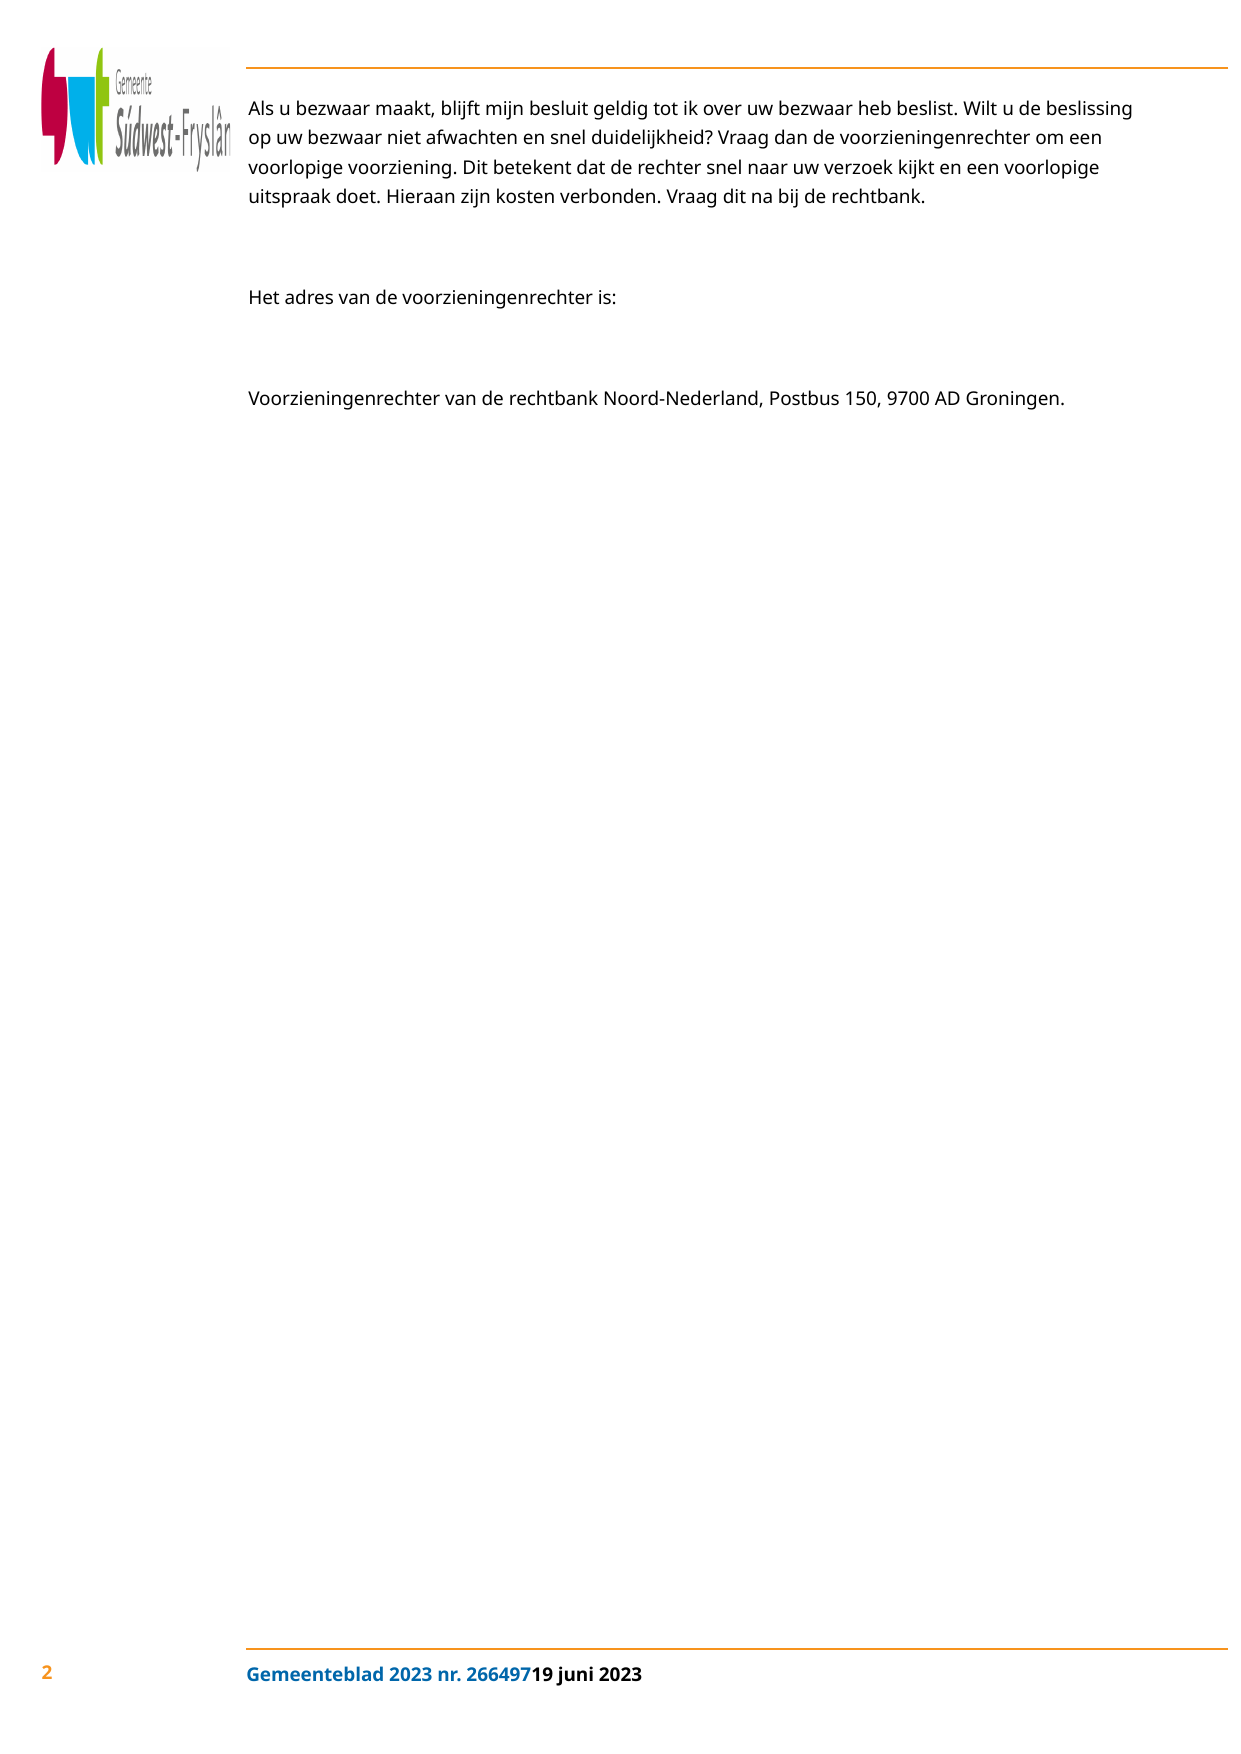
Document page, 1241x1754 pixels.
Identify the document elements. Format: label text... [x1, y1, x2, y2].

text Het adres van de voorzieningenrechter is: [248, 284, 1152, 310]
text Als u bezwaar maakt, blijft mijn besluit geldig tot ik over uw bezwaar heb beslist. Wilt u de beslissing op uw bezwaar niet afwachten en snel duidelijkheid? Vraag dan de voorzieningenrechter om een voorlopige voorziening. Dit betekent dat de rechter snel naar uw verzoek kijkt en een voorlopige uitspraak doet. Hieraan zijn kosten verbonden. Vraag dit na bij de rechtbank. [248, 95, 1152, 209]
text Voorzieningenrechter van de rechtbank Noord-Nederland, Postbus 150, 9700 AD Groningen. [248, 385, 1152, 411]
picture [41, 47, 231, 172]
